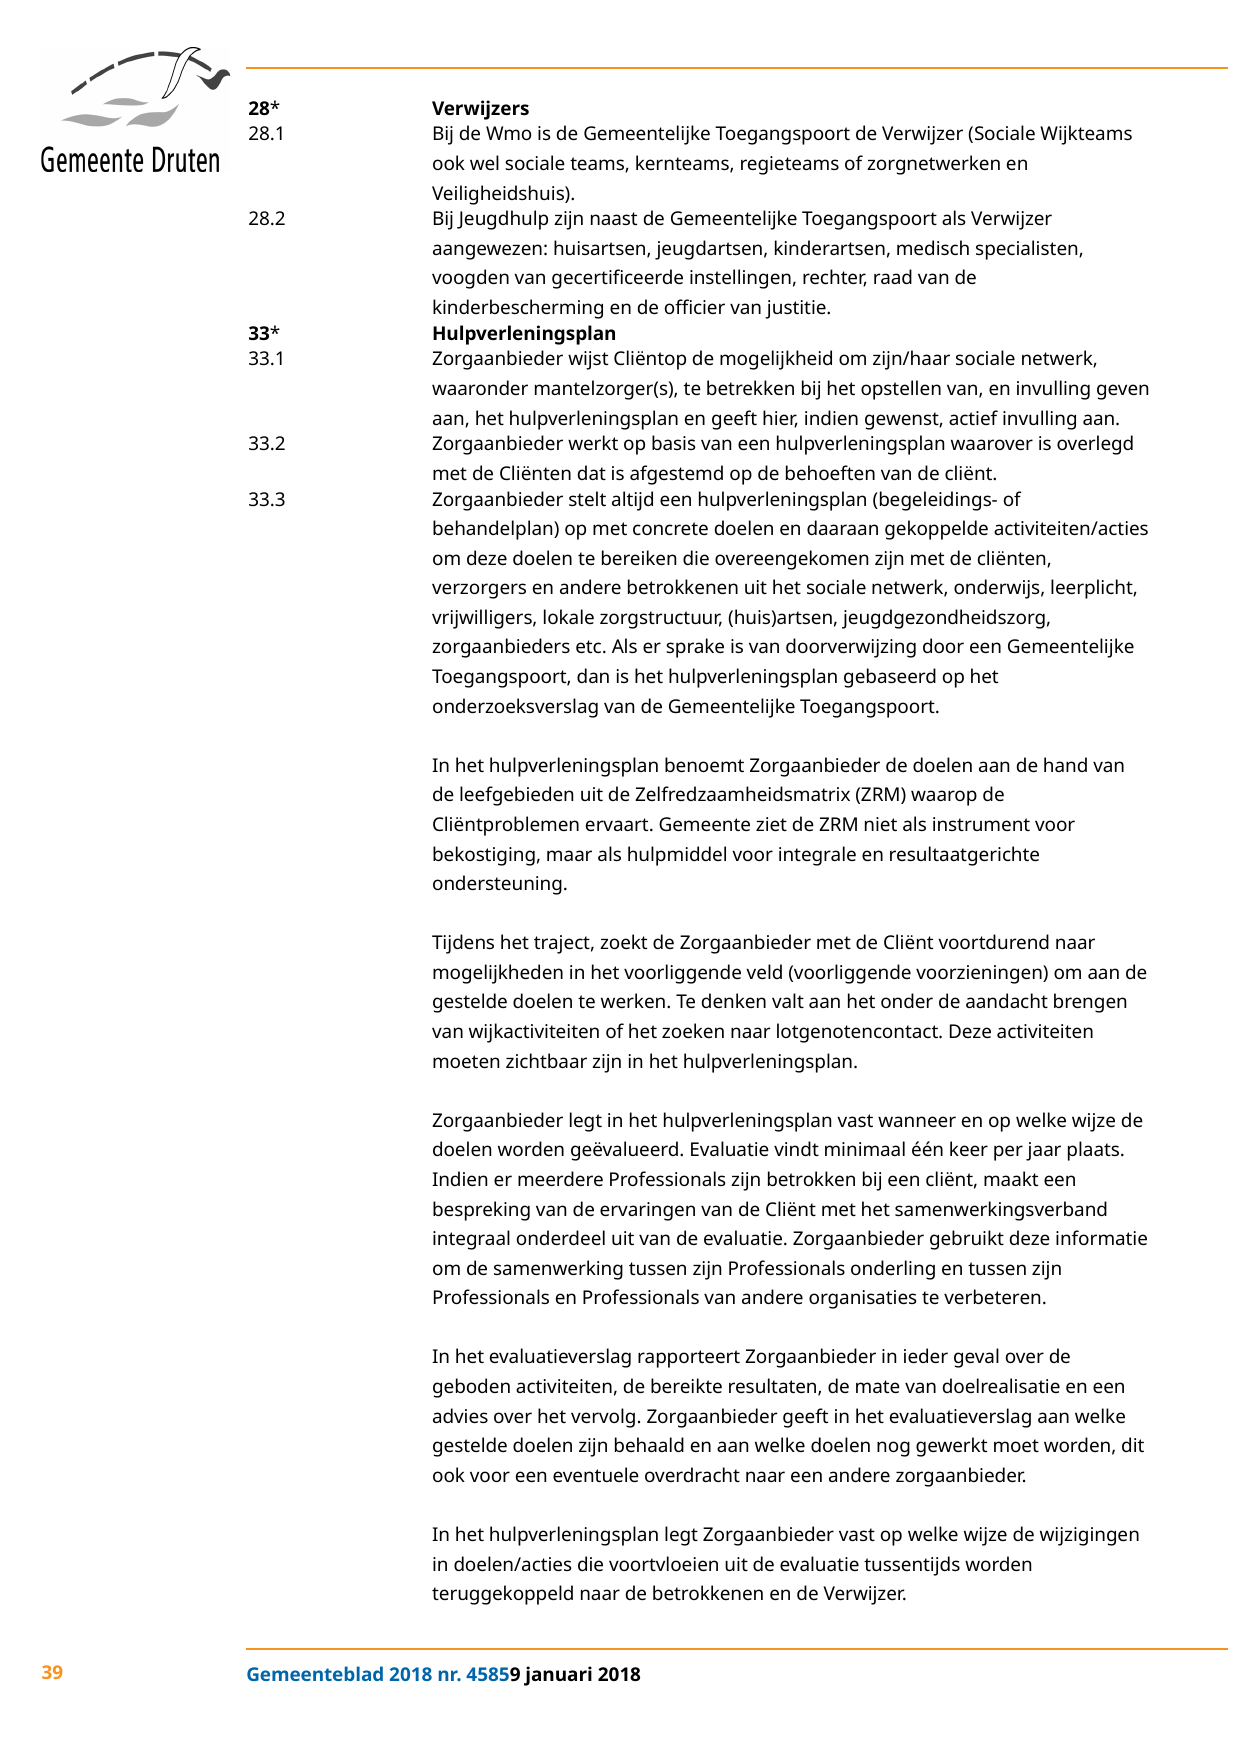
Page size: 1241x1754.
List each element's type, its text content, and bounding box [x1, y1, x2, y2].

table_cell Zorgaanbieder stelt altijd een hulpverleningsplan (begeleidings- of behandelplan) op met concrete doelen en daaraan gekoppelde activiteiten/acties om deze doelen te bereiken die overeengekomen zijn met de cliënten, verzorgers en andere betrokkenen uit het sociale netwerk, onderwijs, leerplicht, vrijwilligers, lokale zorgstructuur, (huis)artsen, jeugdgezondheidszorg, zorgaanbieders etc. Als er sprake is van doorverwijzing door een Gemeentelijke Toegangspoort, dan is het hulpverleningsplan gebaseerd op het onderzoeksverslag van de Gemeentelijke Toegangspoort. In het hulpverleningsplan benoemt Zorgaanbieder de doelen aan de hand van de leefgebieden uit de Zelfredzaamheidsmatrix (ZRM) waarop de Cliëntproblemen ervaart. Gemeente ziet de ZRM niet als instrument voor bekostiging, maar als hulpmiddel voor integrale en resultaatgerichte ondersteuning. Tijdens het traject, zoekt de Zorgaanbieder met de Cliënt voortdurend naar mogelijkheden in het voorliggende veld (voorliggende voorzieningen) om aan de gestelde doelen te werken. Te denken valt aan het onder de aandacht brengen van wijkactiviteiten of het zoeken naar lotgenotencontact. Deze activiteiten moeten zichtbaar zijn in het hulpverleningsplan. Zorgaanbieder legt in het hulpverleningsplan vast wanneer en op welke wijze de doelen worden geëvalueerd. Evaluatie vindt minimaal één keer per jaar plaats. Indien er meerdere Professionals zijn betrokken bij een cliënt, maakt een bespreking van de ervaringen van de Cliënt met het samenwerkingsverband integraal onderdeel uit van de evaluatie. Zorgaanbieder gebruikt deze informatie om de samenwerking tussen zijn Professionals onderling en tussen zijn Professionals en Professionals van andere organisaties te verbeteren. In het evaluatieverslag rapporteert Zorgaanbieder in ieder geval over de geboden activiteiten, de bereikte resultaten, de mate van doelrealisatie en een advies over het vervolg. Zorgaanbieder geeft in het evaluatieverslag aan welke gestelde doelen zijn behaald en aan welke doelen nog gewerkt moet worden, dit ook voor een eventuele overdracht naar een andere zorgaanbieder. In het hulpverleningsplan legt Zorgaanbieder vast op welke wijze de wijzigingen in doelen/acties die voortvloeien uit de evaluatie tussentijds worden teruggekoppeld naar de betrokkenen en de Verwijzer. [432, 486, 1152, 1606]
table_cell 28* [248, 95, 432, 121]
table_cell 28.1 [248, 121, 432, 205]
table_cell 33* [248, 320, 432, 346]
table_cell 33.2 [248, 431, 432, 486]
table_cell Verwijzers [432, 95, 1152, 121]
table_cell 28.2 [248, 205, 432, 320]
picture [41, 47, 231, 172]
table_cell 33.3 [248, 486, 432, 1606]
table_cell 33.1 [248, 346, 432, 431]
table_cell Zorgaanbieder werkt op basis van een hulpverleningsplan waarover is overlegd met de Cliënten dat is afgestemd op de behoeften van de cliënt. [432, 431, 1152, 486]
table_cell Zorgaanbieder wijst Cliëntop de mogelijkheid om zijn/haar sociale netwerk, waaronder mantelzorger(s), te betrekken bij het opstellen van, en invulling geven aan, het hulpverleningsplan en geeft hier, indien gewenst, actief invulling aan. [432, 346, 1152, 431]
table_cell Bij Jeugdhulp zijn naast de Gemeentelijke Toegangspoort als Verwijzer aangewezen: huisartsen, jeugdartsen, kinderartsen, medisch specialisten, voogden van gecertificeerde instellingen, rechter, raad van de kinderbescherming en de officier van justitie. [432, 205, 1152, 320]
table_cell Hulpverleningsplan [432, 320, 1152, 346]
table_cell Bij de Wmo is de Gemeentelijke Toegangspoort de Verwijzer (Sociale Wijkteams ook wel sociale teams, kernteams, regieteams of zorgnetwerken en Veiligheidshuis). [432, 121, 1152, 205]
